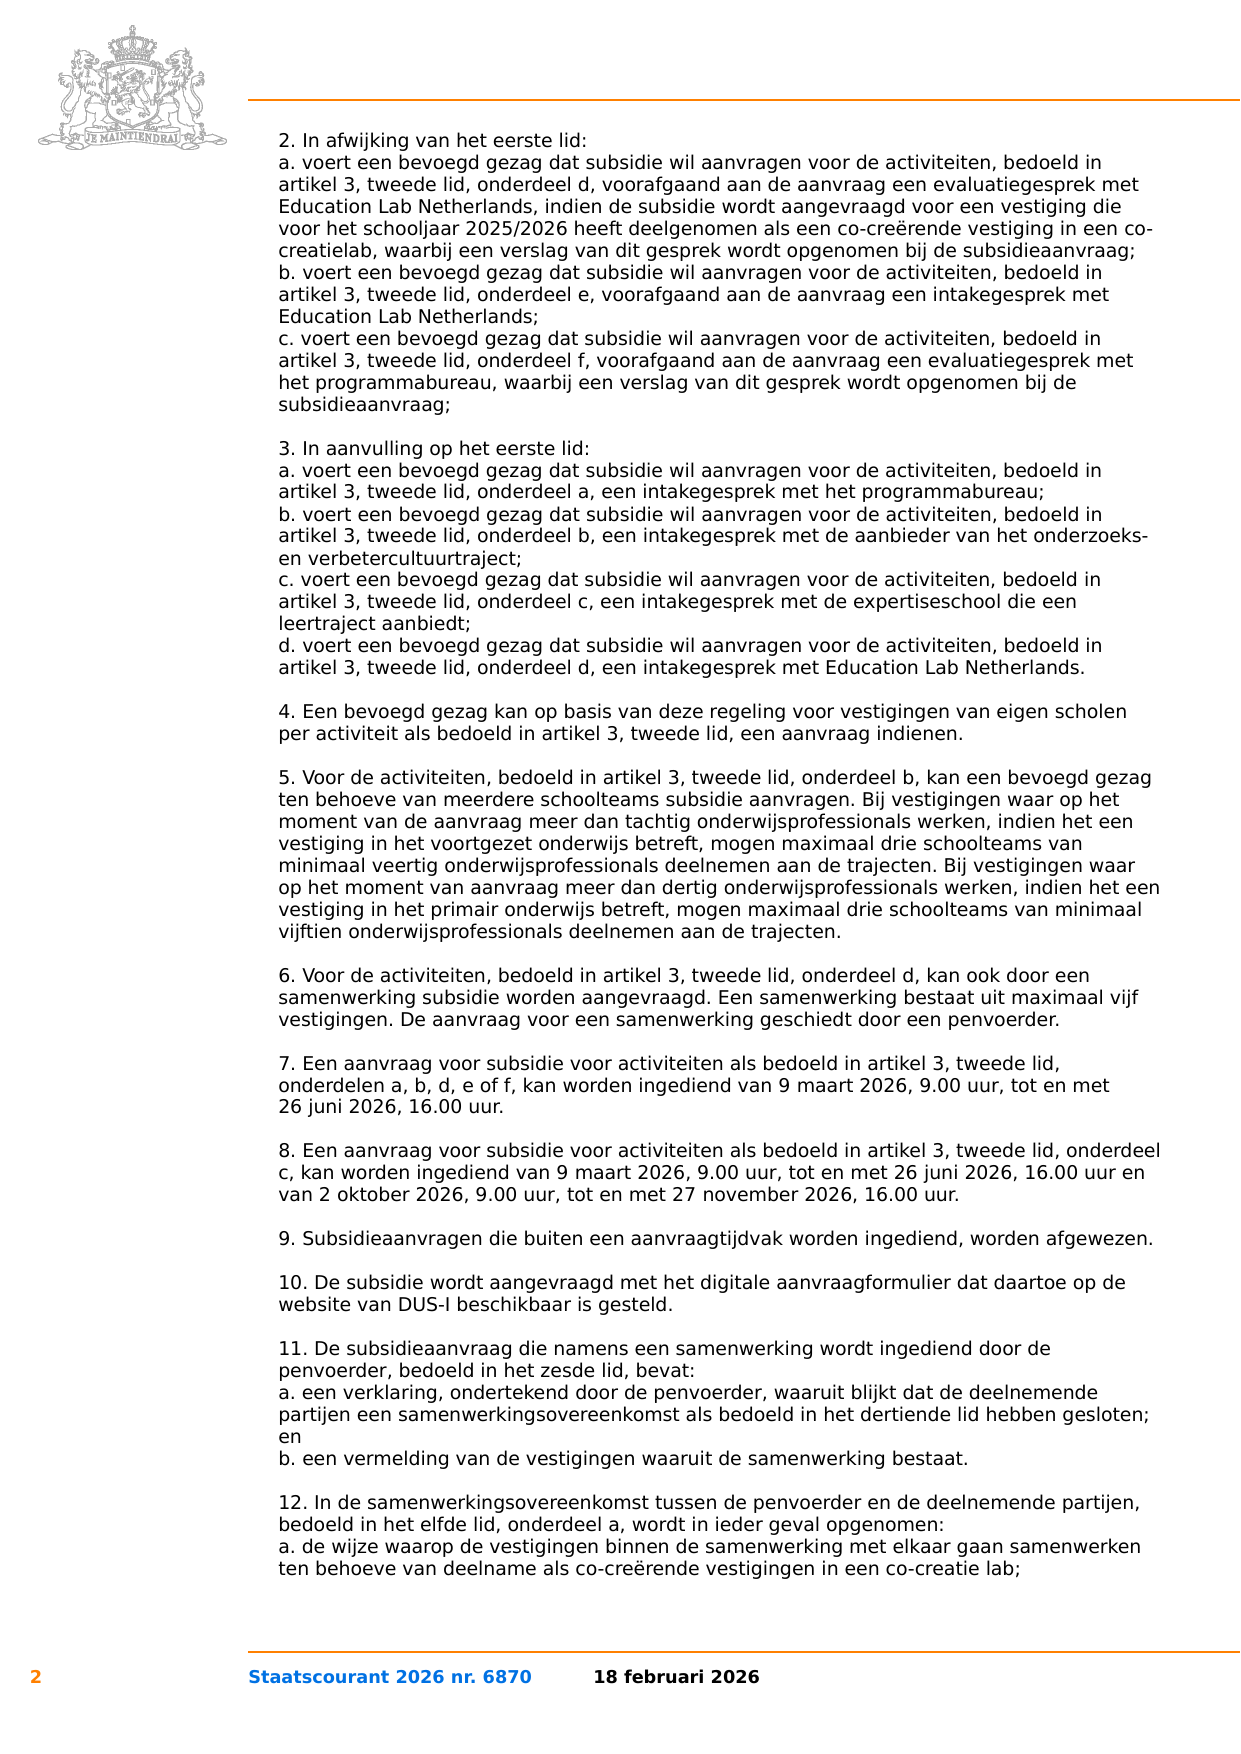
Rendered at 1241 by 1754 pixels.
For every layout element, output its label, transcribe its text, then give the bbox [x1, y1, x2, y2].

text 3. In aanvulling op het eerste lid: [278, 437, 1163, 459]
text a. de wijze waarop de vestigingen binnen de samenwerking met elkaar gaan samenwerken ten behoeve van deelname als co-creërende vestigingen in een co-creatie lab; [278, 1536, 1163, 1579]
text 9. Subsidieaanvragen die buiten een aanvraagtijdvak worden ingediend, worden afgewezen. [278, 1228, 1163, 1250]
text b. een vermelding van de vestigingen waaruit de samenwerking bestaat. [278, 1448, 1163, 1470]
text 11. De subsidieaanvraag die namens een samenwerking wordt ingediend door de penvoerder, bedoeld in het zesde lid, bevat: [278, 1338, 1163, 1382]
text 2. In afwijking van het eerste lid: [278, 130, 1163, 152]
text a. voert een bevoegd gezag dat subsidie wil aanvragen voor de activiteiten, bedoeld in artikel 3, tweede lid, onderdeel a, een intakegesprek met het programmabureau; [278, 459, 1163, 503]
text a. voert een bevoegd gezag dat subsidie wil aanvragen voor de activiteiten, bedoeld in artikel 3, tweede lid, onderdeel d, voorafgaand aan de aanvraag een evaluatiegesprek met Education Lab Netherlands, indien de subsidie wordt aangevraagd voor een vestiging die voor het schooljaar 2025/2026 heeft deelgenomen als een co-creërende vestiging in een co-creatielab, waarbij een verslag van dit gesprek wordt opgenomen bij de subsidieaanvraag; [278, 152, 1163, 262]
text 7. Een aanvraag voor subsidie voor activiteiten als bedoeld in artikel 3, tweede lid, onderdelen a, b, d, e of f, kan worden ingediend van 9 maart 2026, 9.00 uur, tot en met 26 juni 2026, 16.00 uur. [278, 1052, 1163, 1118]
text c. voert een bevoegd gezag dat subsidie wil aanvragen voor de activiteiten, bedoeld in artikel 3, tweede lid, onderdeel c, een intakegesprek met de expertiseschool die een leertraject aanbiedt; [278, 569, 1163, 635]
text b. voert een bevoegd gezag dat subsidie wil aanvragen voor de activiteiten, bedoeld in artikel 3, tweede lid, onderdeel b, een intakegesprek met de aanbieder van het onderzoeks- en verbetercultuurtraject; [278, 503, 1163, 569]
text b. voert een bevoegd gezag dat subsidie wil aanvragen voor de activiteiten, bedoeld in artikel 3, tweede lid, onderdeel e, voorafgaand aan de aanvraag een intakegesprek met Education Lab Netherlands; [278, 262, 1163, 328]
picture [38, 25, 227, 150]
text 12. In de samenwerkingsovereenkomst tussen de penvoerder en de deelnemende partijen, bedoeld in het elfde lid, onderdeel a, wordt in ieder geval opgenomen: [278, 1492, 1163, 1536]
text 4. Een bevoegd gezag kan op basis van deze regeling voor vestigingen van eigen scholen per activiteit als bedoeld in artikel 3, tweede lid, een aanvraag indienen. [278, 701, 1163, 745]
text 5. Voor de activiteiten, bedoeld in artikel 3, tweede lid, onderdeel b, kan een bevoegd gezag ten behoeve van meerdere schoolteams subsidie aanvragen. Bij vestigingen waar op het moment van de aanvraag meer dan tachtig onderwijsprofessionals werken, indien het een vestiging in het voortgezet onderwijs betreft, mogen maximaal drie schoolteams van minimaal veertig onderwijsprofessionals deelnemen aan de trajecten. Bij vestigingen waar op het moment van aanvraag meer dan dertig onderwijsprofessionals werken, indien het een vestiging in het primair onderwijs betreft, mogen maximaal drie schoolteams van minimaal vijftien onderwijsprofessionals deelnemen aan de trajecten. [278, 767, 1163, 943]
text c. voert een bevoegd gezag dat subsidie wil aanvragen voor de activiteiten, bedoeld in artikel 3, tweede lid, onderdeel f, voorafgaand aan de aanvraag een evaluatiegesprek met het programmabureau, waarbij een verslag van dit gesprek wordt opgenomen bij de subsidieaanvraag; [278, 328, 1163, 416]
text 6. Voor de activiteiten, bedoeld in artikel 3, tweede lid, onderdeel d, kan ook door een samenwerking subsidie worden aangevraagd. Een samenwerking bestaat uit maximaal vijf vestigingen. De aanvraag voor een samenwerking geschiedt door een penvoerder. [278, 965, 1163, 1031]
text 8. Een aanvraag voor subsidie voor activiteiten als bedoeld in artikel 3, tweede lid, onderdeel c, kan worden ingediend van 9 maart 2026, 9.00 uur, tot en met 26 juni 2026, 16.00 uur en van 2 oktober 2026, 9.00 uur, tot en met 27 november 2026, 16.00 uur. [278, 1140, 1163, 1206]
text 10. De subsidie wordt aangevraagd met het digitale aanvraagformulier dat daartoe op de website van DUS-I beschikbaar is gesteld. [278, 1272, 1163, 1316]
text a. een verklaring, ondertekend door de penvoerder, waaruit blijkt dat de deelnemende partijen een samenwerkingsovereenkomst als bedoeld in het dertiende lid hebben gesloten; en [278, 1382, 1163, 1448]
text d. voert een bevoegd gezag dat subsidie wil aanvragen voor de activiteiten, bedoeld in artikel 3, tweede lid, onderdeel d, een intakegesprek met Education Lab Netherlands. [278, 635, 1163, 679]
